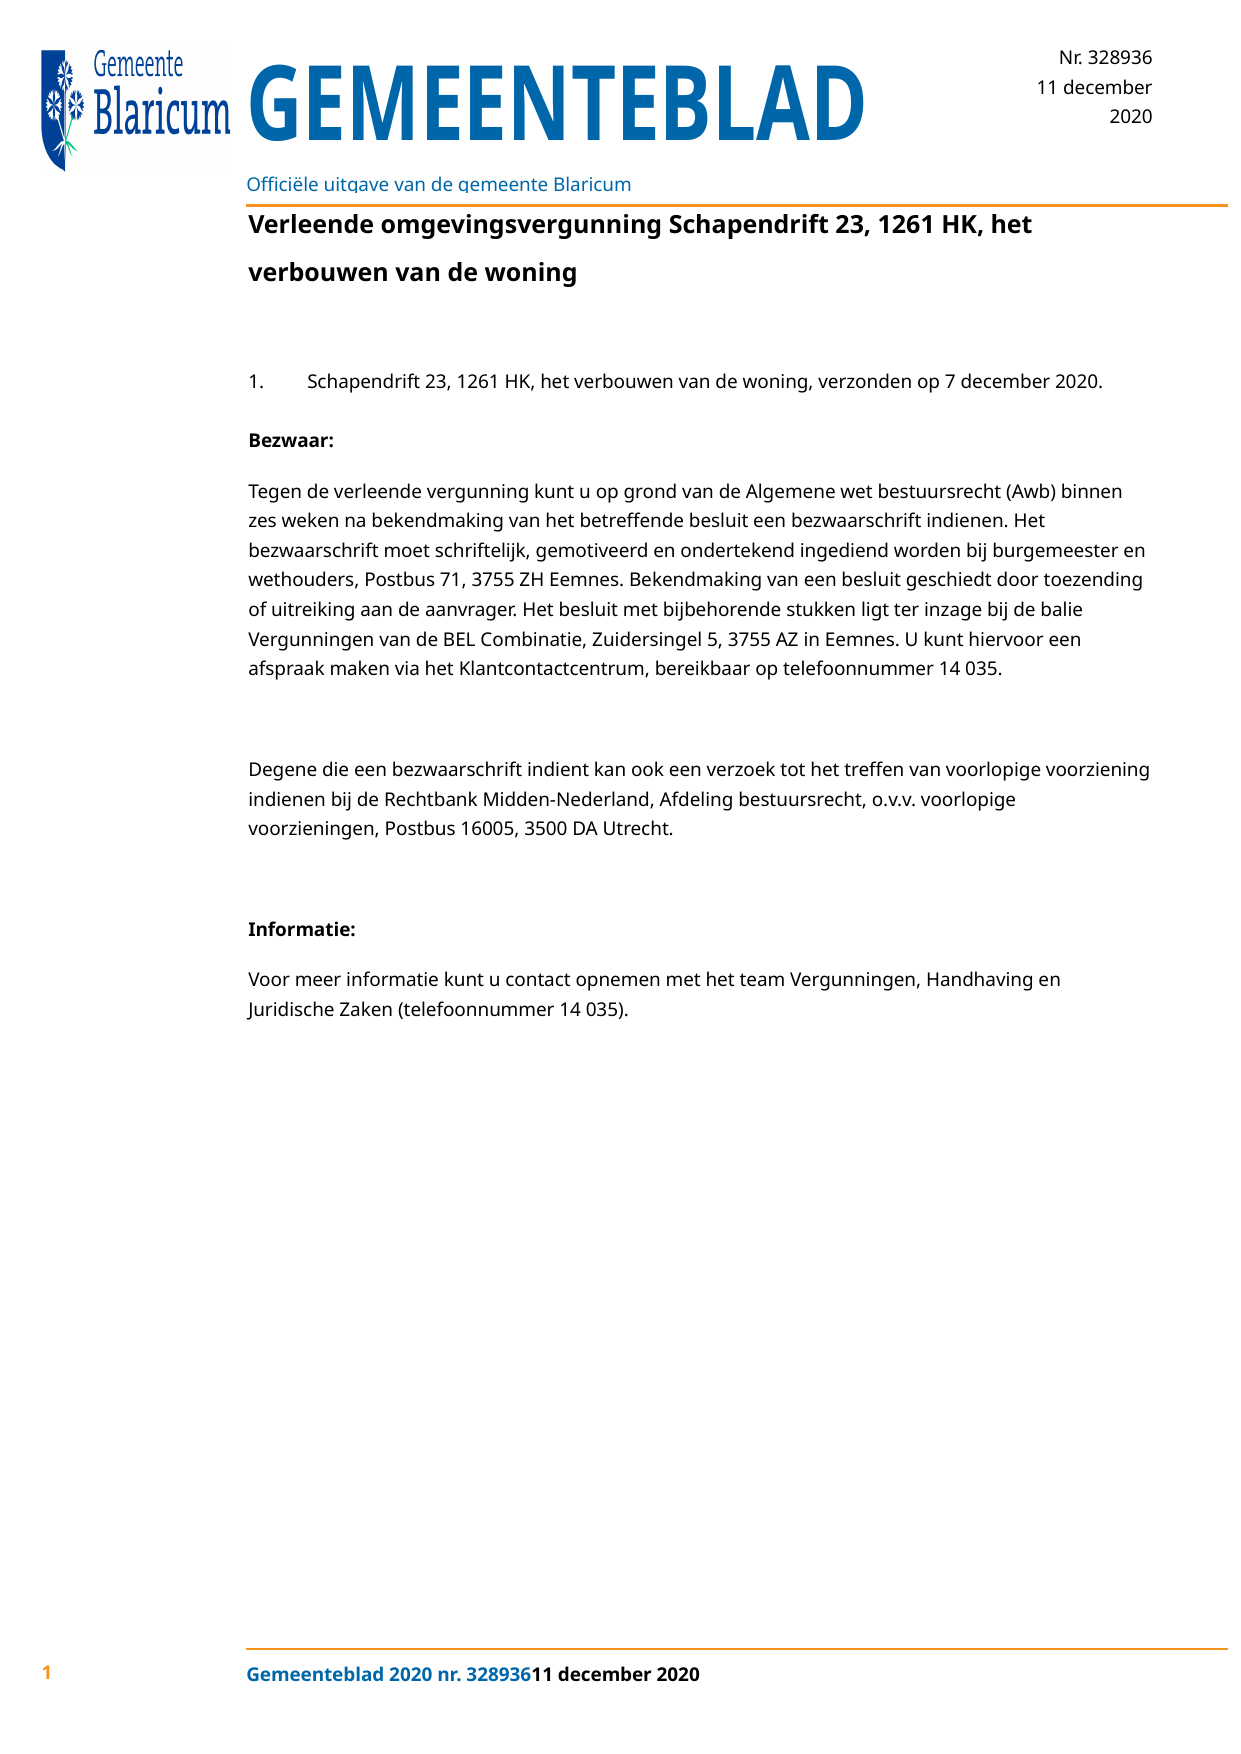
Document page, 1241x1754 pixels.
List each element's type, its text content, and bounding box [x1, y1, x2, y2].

text Bezwaar: [248, 427, 1152, 453]
text Tegen de verleende vergunning kunt u op grond van de Algemene wet bestuursrecht (Awb) binnen zes weken na bekendmaking van het betreffende besluit een bezwaarschrift indienen. Het bezwaarschrift moet schriftelijk, gemotiveerd en ondertekend ingediend worden bij burgemeester en wethouders, Postbus 71, 3755 ZH Eemnes. Bekendmaking van een besluit geschiedt door toezending of uitreiking aan de aanvrager. Het besluit met bijbehorende stukken ligt ter inzage bij de balie Vergunningen van de BEL Combinatie, Zuidersingel 5, 3755 AZ in Eemnes. U kunt hiervoor een afspraak maken via het Klantcontactcentrum, bereikbaar op telefoonnummer 14 035. [248, 478, 1152, 681]
text Informatie: [248, 916, 1152, 942]
picture [41, 47, 231, 172]
text Verleende omgevingsvergunning Schapendrift 23, 1261 HK, het verbouwen van de woning [248, 207, 1152, 288]
list Schapendrift 23, 1261 HK, het verbouwen van de woning, verzonden op 7 december 2020. [248, 368, 1152, 394]
text Degene die een bezwaarschrift indient kan ook een verzoek tot het treffen van voorlopige voorziening indienen bij de Rechtbank Midden-Nederland, Afdeling bestuursrecht, o.v.v. voorlopige voorzieningen, Postbus 16005, 3500 DA Utrecht. [248, 756, 1152, 841]
text Voor meer informatie kunt u contact opnemen met het team Vergunningen, Handhaving en Juridische Zaken (telefoonnummer 14 035). [248, 967, 1152, 1022]
